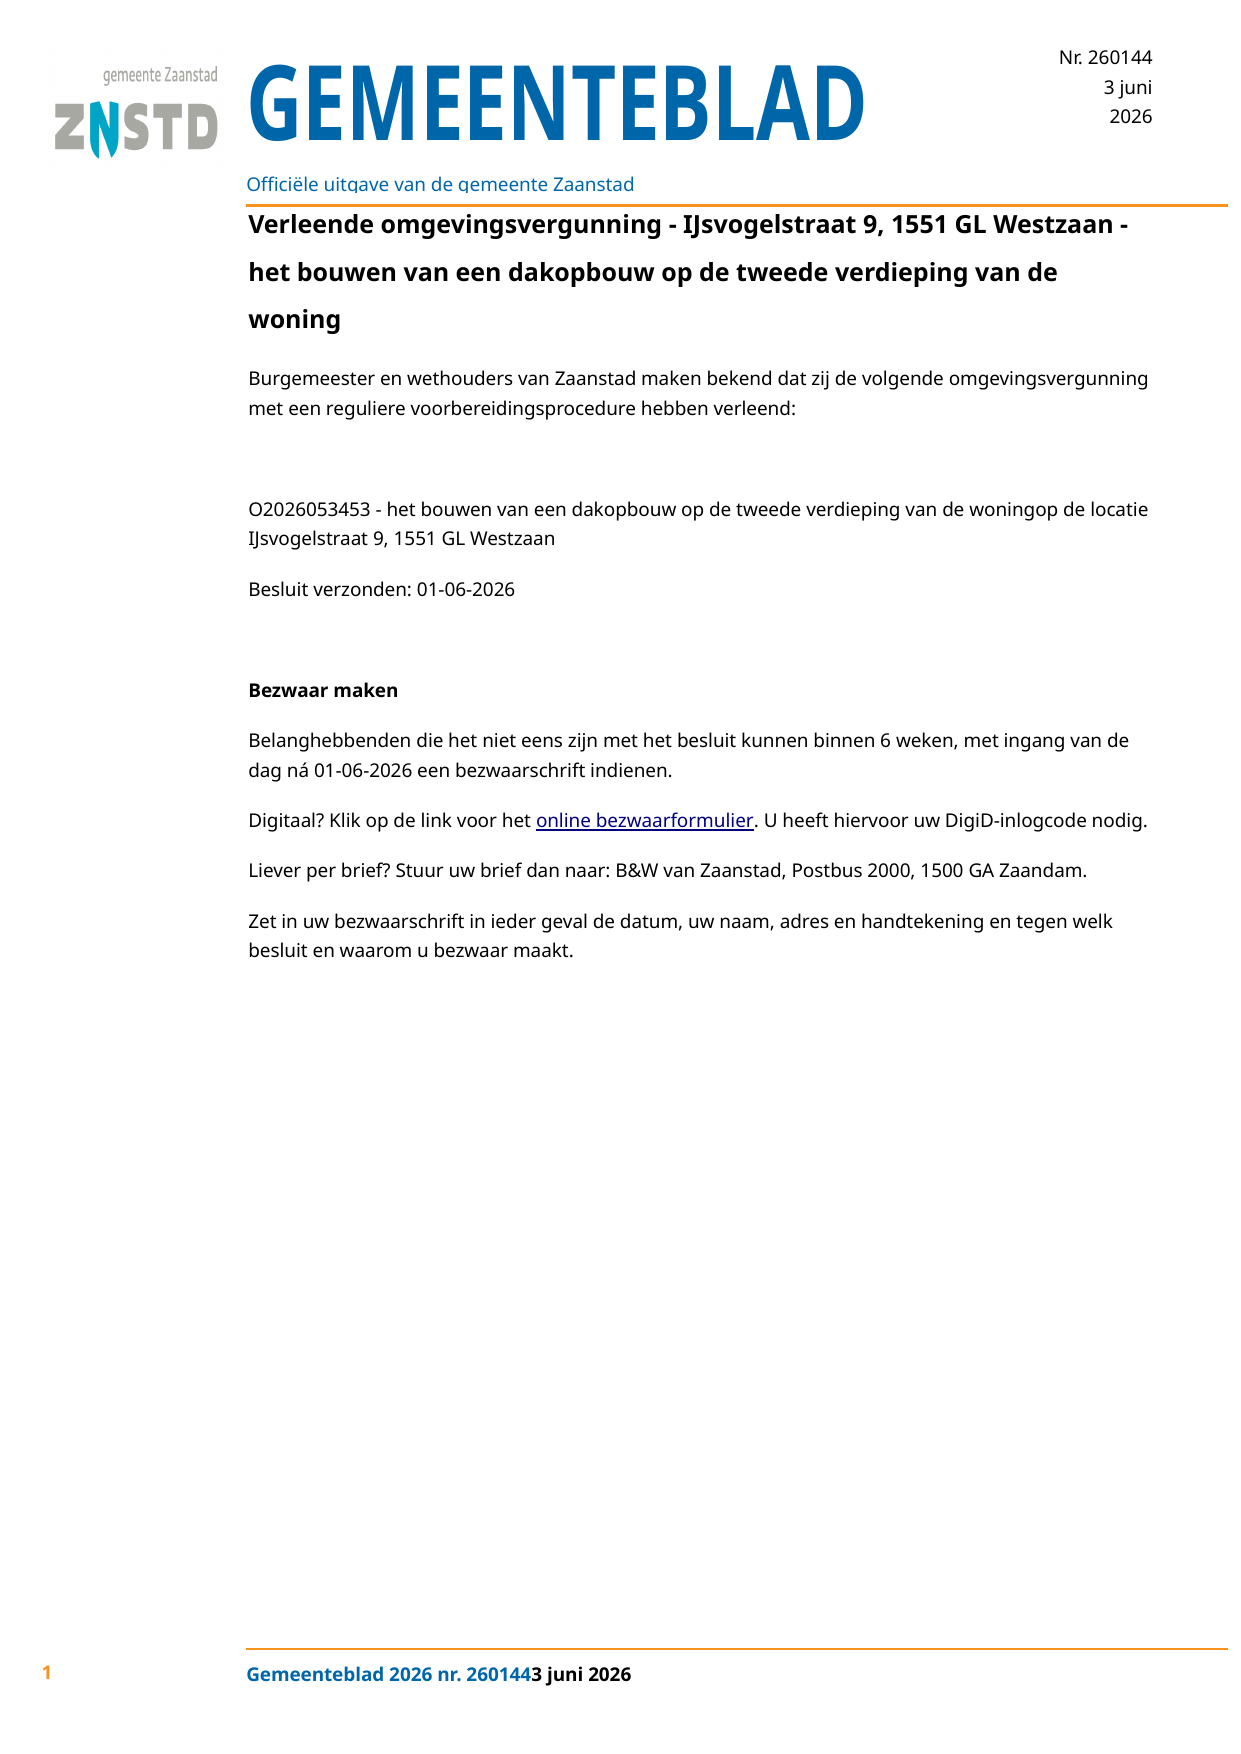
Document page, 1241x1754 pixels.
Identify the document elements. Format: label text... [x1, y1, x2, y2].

text Verleende omgevingsvergunning - IJsvogelstraat 9, 1551 GL Westzaan - het bouwen van een dakopbouw op de tweede verdieping van de woning [248, 207, 1152, 336]
text Digitaal? Klik op de link voor het online bezwaarformulier. U heeft hiervoor uw DigiD-inlogcode nodig. [248, 807, 1152, 833]
text Liever per brief? Stuur uw brief dan naar: B&W van Zaanstad, Postbus 2000, 1500 GA Zaandam. [248, 858, 1152, 883]
picture [41, 47, 231, 172]
text Belanghebbenden die het niet eens zijn met het besluit kunnen binnen 6 weken, met ingang van de dag ná 01-06-2026 een bezwaarschrift indienen. [248, 727, 1152, 782]
text Besluit verzonden: 01-06-2026 [248, 576, 1152, 602]
text Burgemeester en wethouders van Zaanstad maken bekend dat zij de volgende omgevingsvergunning met een reguliere voorbereidingsprocedure hebben verleend: [248, 366, 1152, 421]
text Bezwaar maken [248, 677, 1152, 702]
text O2026053453 - het bouwen van een dakopbouw op de tweede verdieping van de woningop de locatie IJsvogelstraat 9, 1551 GL Westzaan [248, 496, 1152, 551]
text Zet in uw bezwaarschrift in ieder geval de datum, uw naam, adres en handtekening en tegen welk besluit en waarom u bezwaar maakt. [248, 908, 1152, 963]
